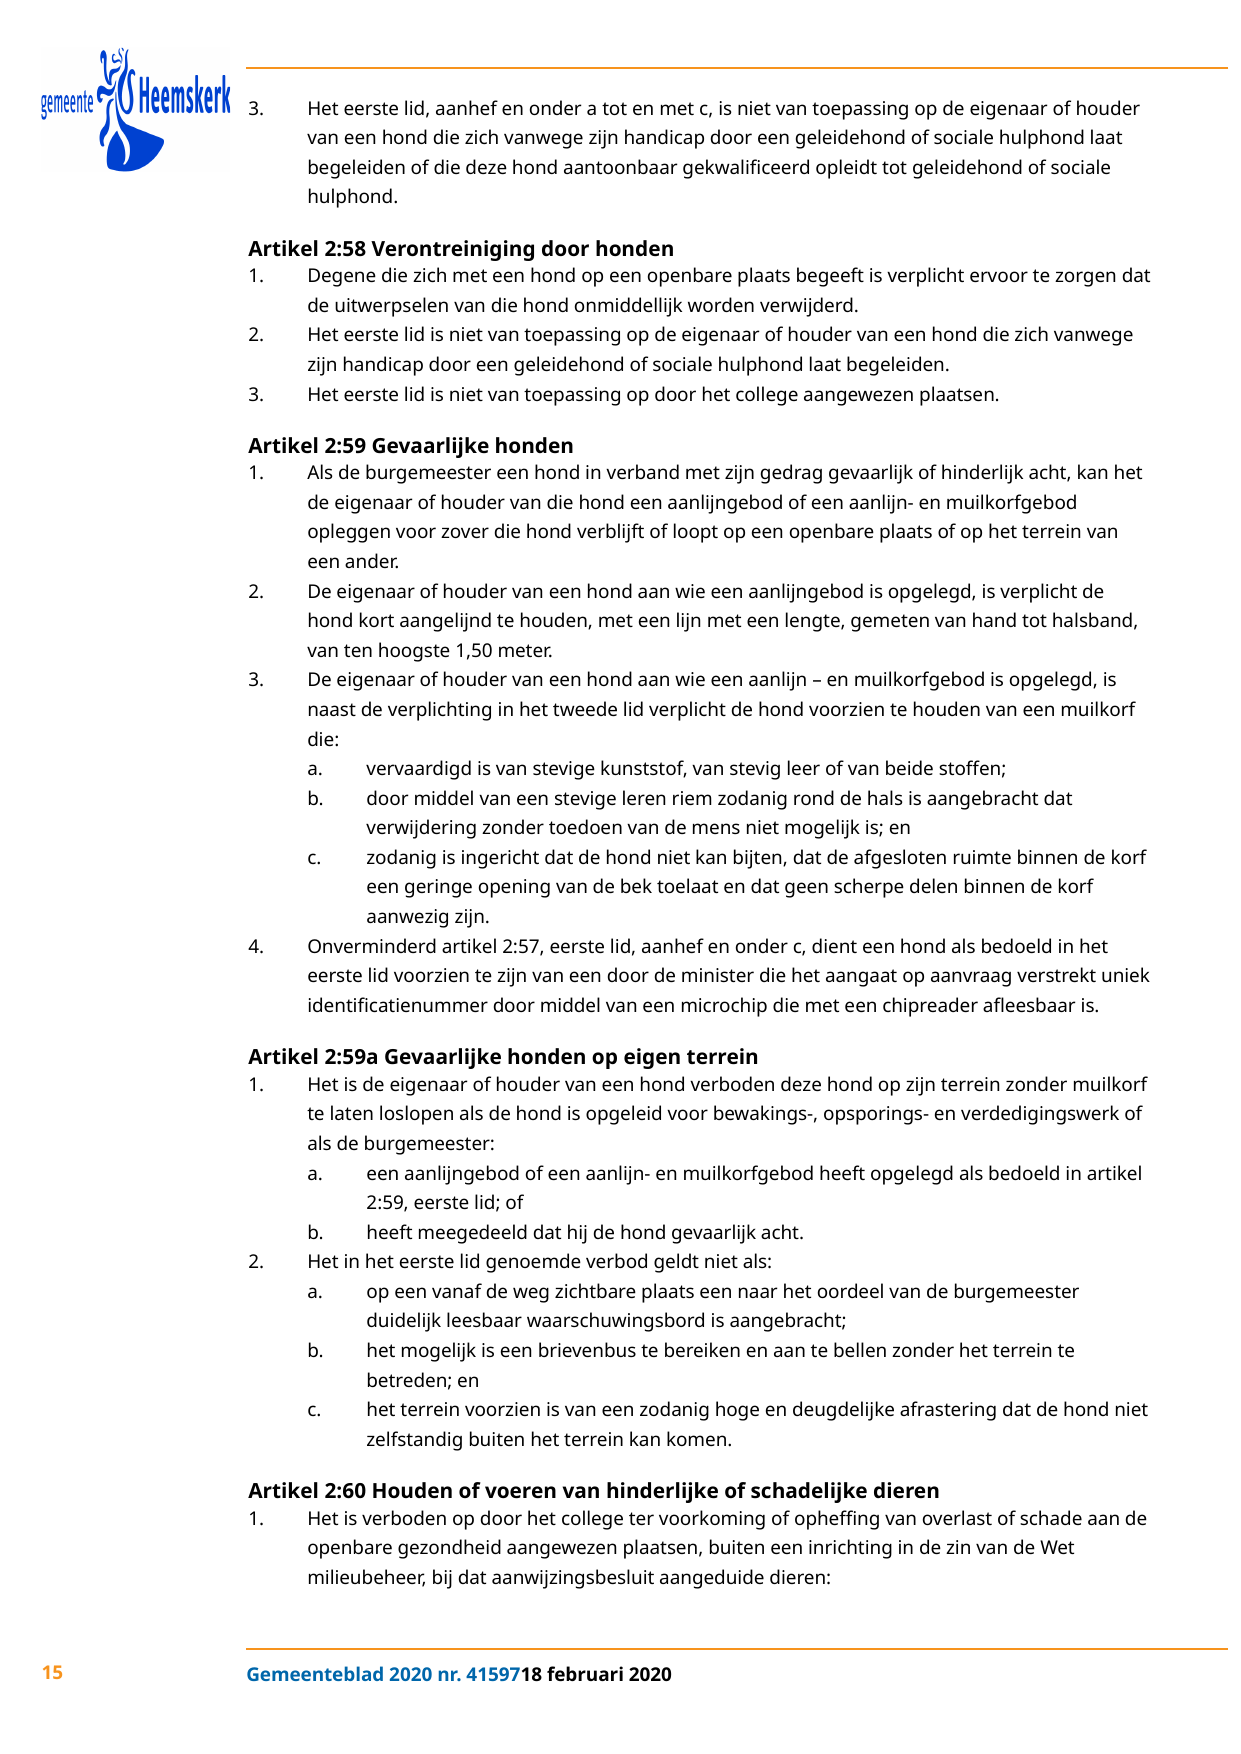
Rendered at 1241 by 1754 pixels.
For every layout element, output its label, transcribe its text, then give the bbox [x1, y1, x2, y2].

list Het is verboden op door het college ter voorkoming of opheffing van overlast of schade aan de openbare gezondheid aangewezen plaatsen, buiten een inrichting in de zin van de Wet milieubeheer, bij dat aanwijzingsbesluit aangeduide dieren: [248, 1505, 1152, 1590]
list door middel van een stevige leren riem zodanig rond de hals is aangebracht dat verwijdering zonder toedoen van de mens niet mogelijk is; en [307, 785, 1152, 840]
list Onverminderd artikel 2:57, eerste lid, aanhef en onder c, dient een hond als bedoeld in het eerste lid voorzien te zijn van een door de minister die het aangaat op aanvraag verstrekt uniek identificatienummer door middel van een microchip die met een chipreader afleesbaar is. [248, 933, 1152, 1018]
list De eigenaar of houder van een hond aan wie een aanlijn – en muilkorfgebod is opgelegd, is naast de verplichting in het tweede lid verplicht de hond voorzien te houden van een muilkorf die: [248, 667, 1152, 752]
list Het is de eigenaar of houder van een hond verboden deze hond op zijn terrein zonder muilkorf te laten loslopen als de hond is opgeleid voor bewakings-, opsporings- en verdedigingswerk of als de burgemeester: [248, 1071, 1152, 1156]
list De eigenaar of houder van een hond aan wie een aanlijngebod is opgelegd, is verplicht de hond kort aangelijnd te houden, met een lijn met een lengte, gemeten van hand tot halsband, van ten hoogste 1,50 meter. [248, 578, 1152, 663]
list het mogelijk is een brievenbus te bereiken en aan te bellen zonder het terrein te betreden; en [307, 1337, 1152, 1392]
list Het eerste lid is niet van toepassing op de eigenaar of houder van een hond die zich vanwege zijn handicap door een geleidehond of sociale hulphond laat begeleiden. [248, 322, 1152, 377]
list op een vanaf de weg zichtbare plaats een naar het oordeel van de burgemeester duidelijk leesbaar waarschuwingsbord is aangebracht; [307, 1278, 1152, 1333]
list Het eerste lid, aanhef en onder a tot en met c, is niet van toepassing op de eigenaar of houder van een hond die zich vanwege zijn handicap door een geleidehond of sociale hulphond laat begeleiden of die deze hond aantoonbaar gekwalificeerd opleidt tot geleidehond of sociale hulphond. [248, 95, 1152, 209]
list Degene die zich met een hond op een openbare plaats begeeft is verplicht ervoor te zorgen dat de uitwerpselen van die hond onmiddellijk worden verwijderd. [248, 262, 1152, 318]
picture [41, 47, 231, 172]
list het terrein voorzien is van een zodanig hoge en deugdelijke afrastering dat de hond niet zelfstandig buiten het terrein kan komen. [307, 1396, 1152, 1452]
text Artikel 2:59a Gevaarlijke honden op eigen terrein [248, 1042, 1152, 1071]
list vervaardigd is van stevige kunststof, van stevig leer of van beide stoffen; [307, 755, 1152, 781]
text Artikel 2:58 Verontreiniging door honden [248, 234, 1152, 262]
list Het eerste lid is niet van toepassing op door het college aangewezen plaatsen. [248, 381, 1152, 406]
list Het in het eerste lid genoemde verbod geldt niet als: [248, 1248, 1152, 1274]
list een aanlijngebod of een aanlijn- en muilkorfgebod heeft opgelegd als bedoeld in artikel 2:59, eerste lid; of [307, 1160, 1152, 1215]
text Artikel 2:60 Houden of voeren van hinderlijke of schadelijke dieren [248, 1476, 1152, 1505]
list Als de burgemeester een hond in verband met zijn gedrag gevaarlijk of hinderlijk acht, kan het de eigenaar of houder van die hond een aanlijngebod of een aanlijn- en muilkorfgebod opleggen voor zover die hond verblijft of loopt op een openbare plaats of op het terrein van een ander. [248, 459, 1152, 574]
list zodanig is ingericht dat de hond niet kan bijten, dat de afgesloten ruimte binnen de korf een geringe opening van de bek toelaat en dat geen scherpe delen binnen de korf aanwezig zijn. [307, 844, 1152, 929]
text Artikel 2:59 Gevaarlijke honden [248, 431, 1152, 459]
list heeft meegedeeld dat hij de hond gevaarlijk acht. [307, 1219, 1152, 1244]
